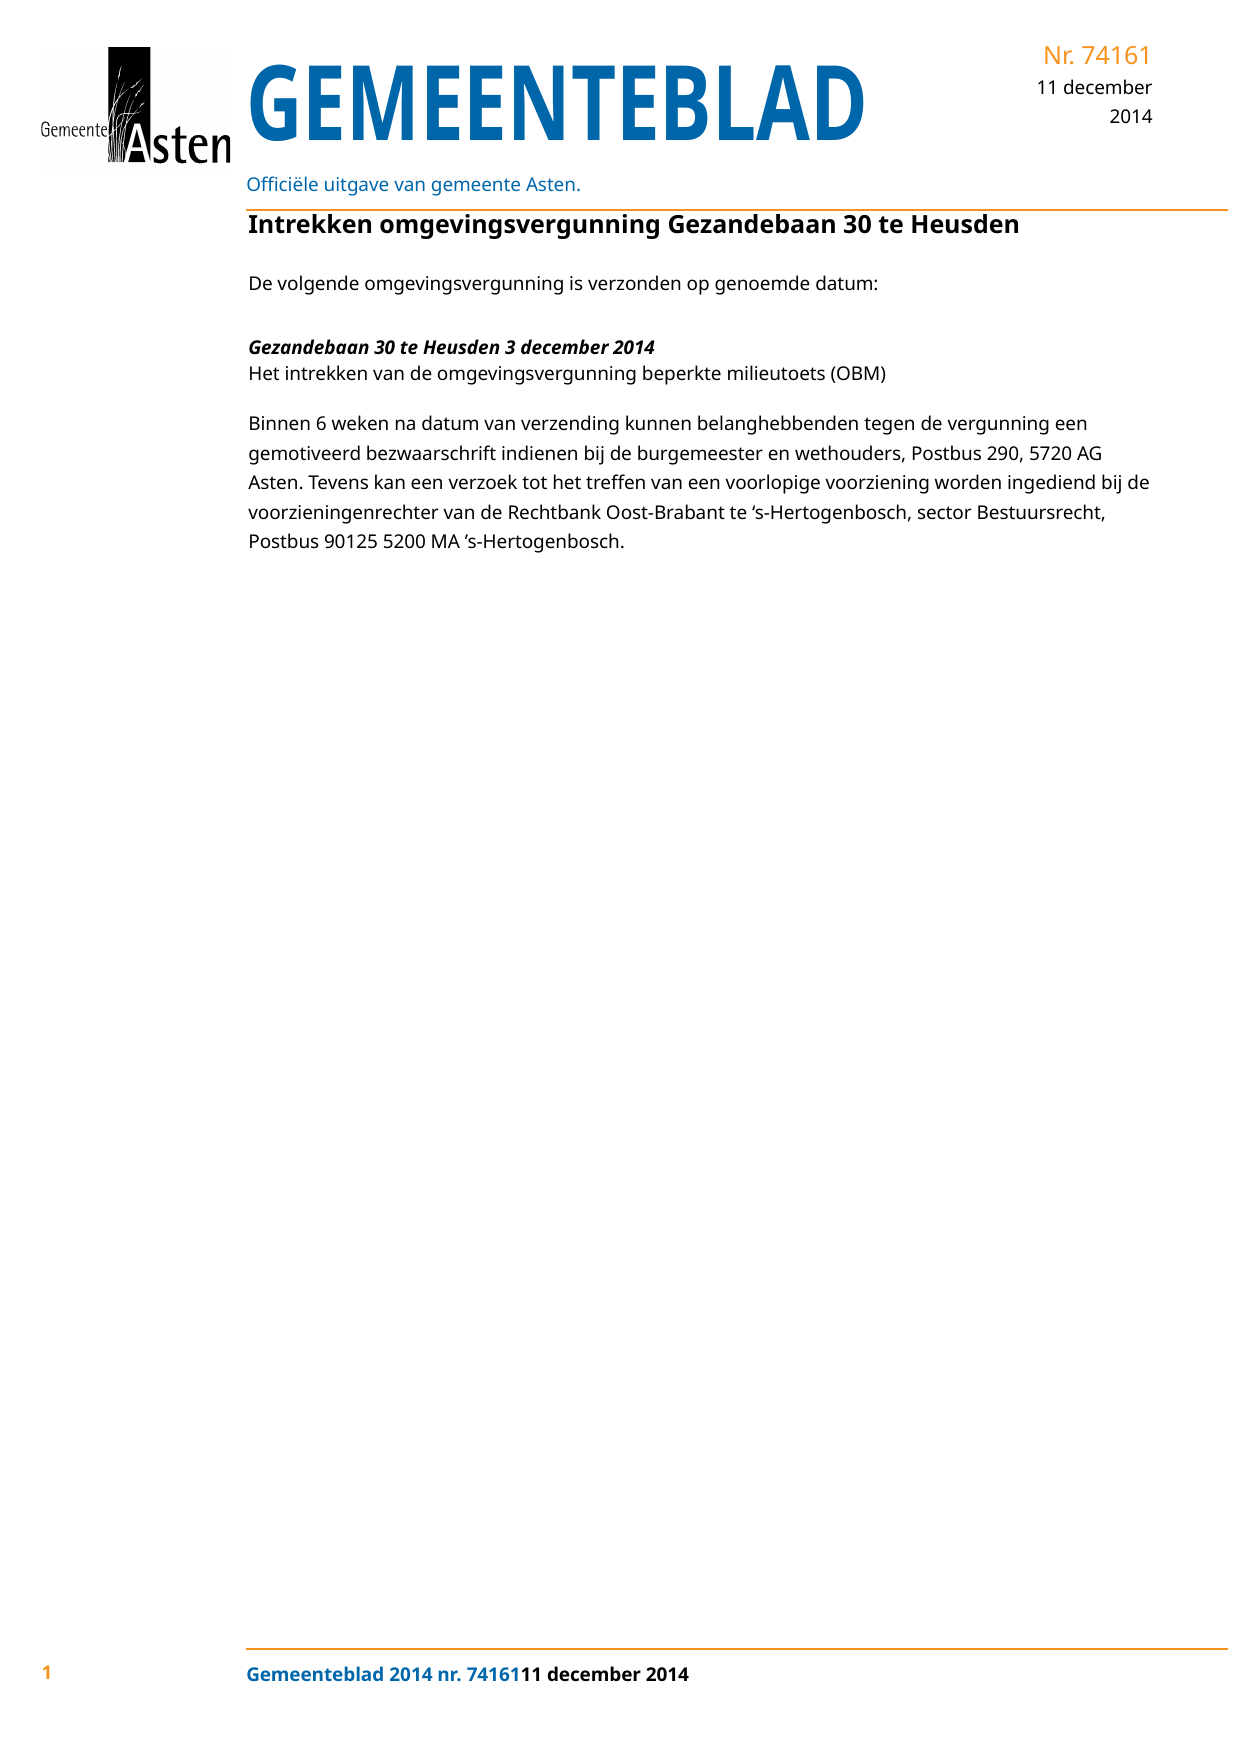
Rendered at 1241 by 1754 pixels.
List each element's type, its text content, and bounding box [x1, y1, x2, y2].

text De volgende omgevingsvergunning is verzonden op genoemde datum: [248, 270, 1152, 296]
text Het intrekken van de omgevingsvergunning beperkte milieutoets (OBM) [248, 360, 1152, 386]
text Intrekken omgevingsvergunning Gezandebaan 30 te Heusden [248, 211, 1152, 241]
picture [41, 47, 231, 172]
text Gezandebaan 30 te Heusden 3 december 2014 [248, 334, 1152, 360]
text Binnen 6 weken na datum van verzending kunnen belanghebbenden tegen de vergunning een gemotiveerd bezwaarschrift indienen bij de burgemeester en wethouders, Postbus 290, 5720 AG Asten. Tevens kan een verzoek tot het treffen van een voorlopige voorziening worden ingediend bij de voorzieningenrechter van de Rechtbank Oost-Brabant te ‘s-Hertogenbosch, sector Bestuursrecht, Postbus 90125 5200 MA ’s-Hertogenbosch. [248, 410, 1152, 554]
